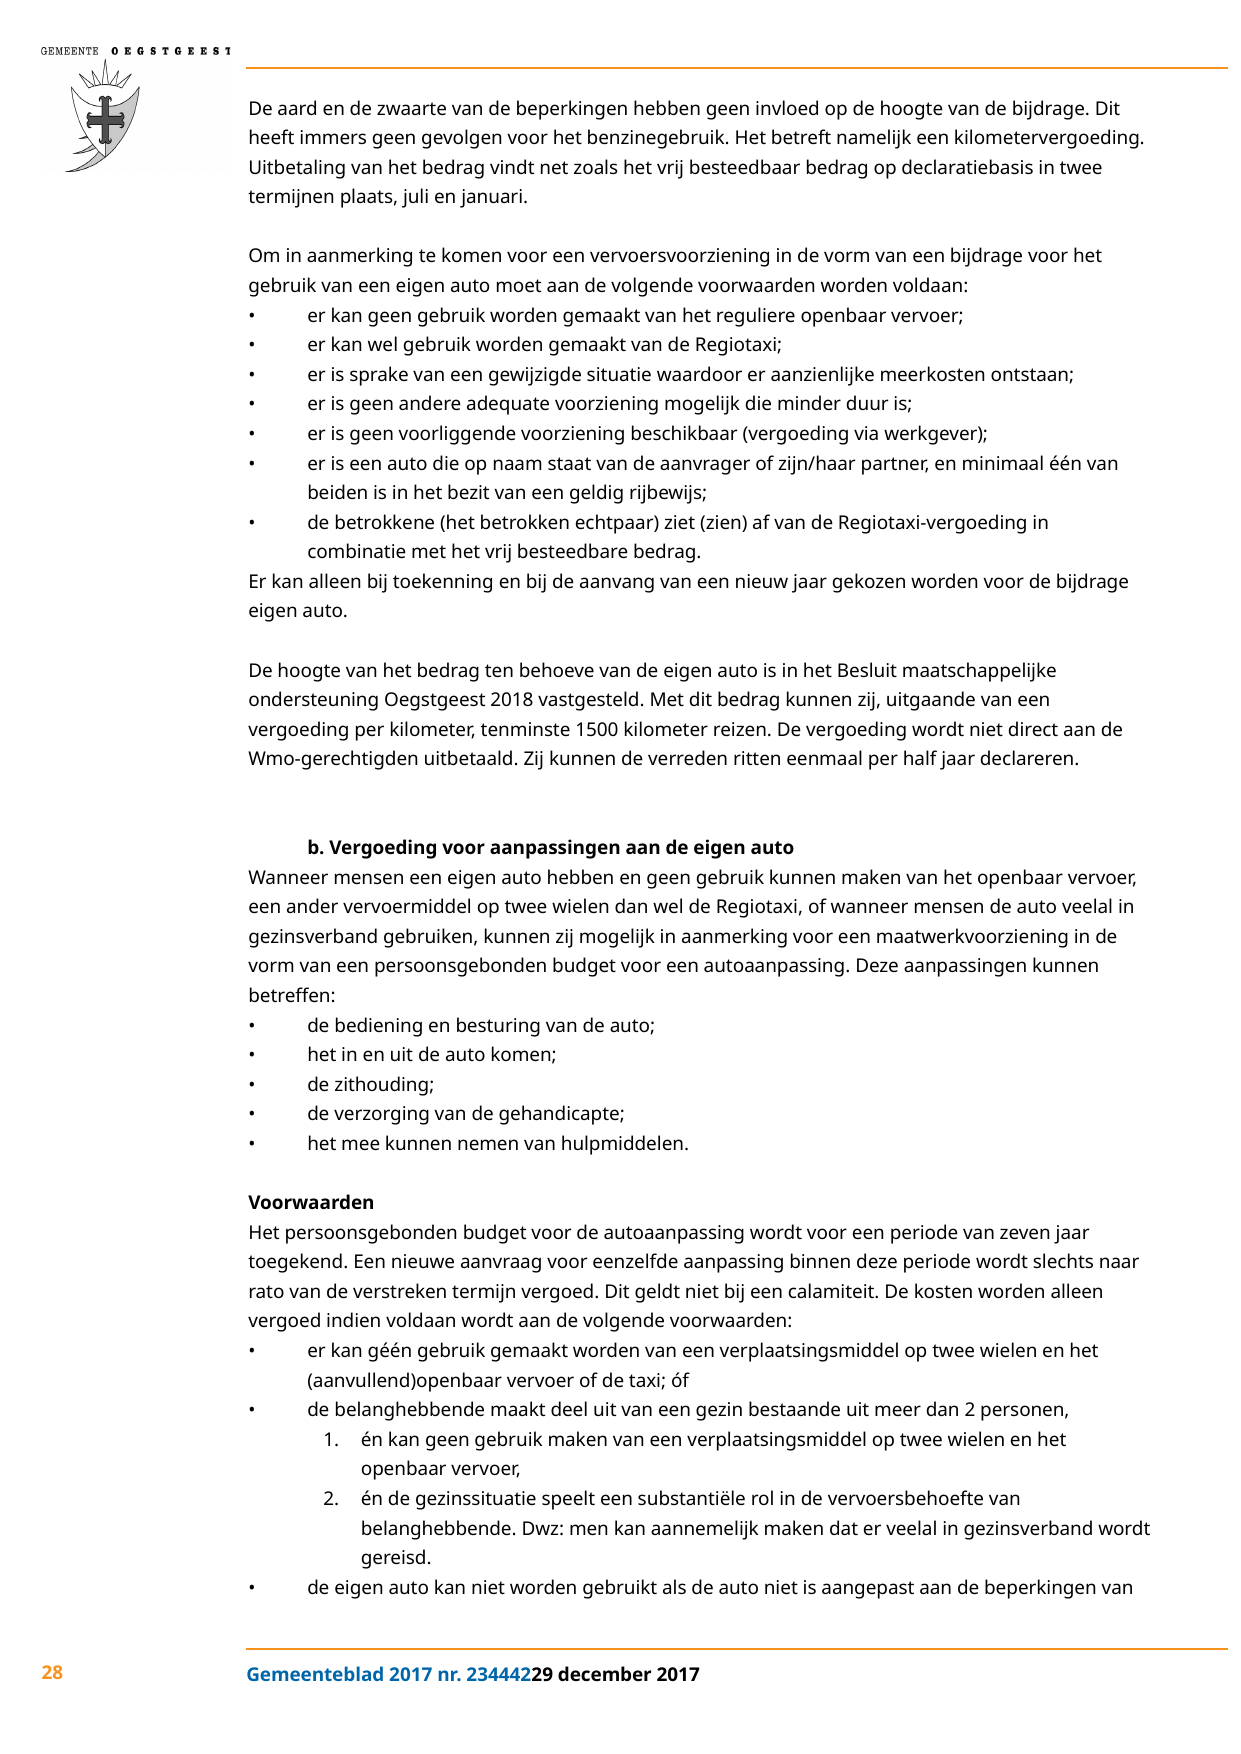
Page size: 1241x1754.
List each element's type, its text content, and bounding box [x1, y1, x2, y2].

list er is sprake van een gewijzigde situatie waardoor er aanzienlijke meerkosten ontstaan; [248, 361, 1152, 387]
list er kan geen gebruik worden gemaakt van het reguliere openbaar vervoer; [248, 302, 1152, 328]
list het mee kunnen nemen van hulpmiddelen. [248, 1130, 1152, 1156]
list de belanghebbende maakt deel uit van een gezin bestaande uit meer dan 2 personen, [248, 1396, 1152, 1422]
picture [41, 47, 231, 172]
list de bediening en besturing van de auto; [248, 1012, 1152, 1038]
list én kan geen gebruik maken van een verplaatsingsmiddel op twee wielen en het openbaar vervoer, [323, 1426, 1152, 1481]
list er kan géén gebruik gemaakt worden van een verplaatsingsmiddel op twee wielen en het (aanvullend)openbaar vervoer of de taxi; óf [248, 1337, 1152, 1393]
list de betrokkene (het betrokken echtpaar) ziet (zien) af van de Regiotaxi-vergoeding in combinatie met het vrij besteedbare bedrag. [248, 509, 1152, 564]
text De aard en de zwaarte van de beperkingen hebben geen invloed op de hoogte van de bijdrage. Dit heeft immers geen gevolgen voor het benzinegebruik. Het betreft namelijk een kilometervergoeding. Uitbetaling van het bedrag vindt net zoals het vrij besteedbaar bedrag op declaratiebasis in twee termijnen plaats, juli en januari. [248, 95, 1152, 209]
list b. Vergoeding voor aanpassingen aan de eigen auto [248, 834, 1152, 860]
list én de gezinssituatie speelt een substantiële rol in de vervoersbehoefte van belanghebbende. Dwz: men kan aannemelijk maken dat er veelal in gezinsverband wordt gereisd. [323, 1485, 1152, 1570]
list er kan wel gebruik worden gemaakt van de Regiotaxi; [248, 331, 1152, 357]
list er is een auto die op naam staat van de aanvrager of zijn/haar partner, en minimaal één van beiden is in het bezit van een geldig rijbewijs; [248, 450, 1152, 505]
text Er kan alleen bij toekenning en bij de aanvang van een nieuw jaar gekozen worden voor de bijdrage eigen auto. [248, 568, 1152, 623]
text Voorwaarden [248, 1189, 1152, 1215]
list de verzorging van de gehandicapte; [248, 1101, 1152, 1126]
text Het persoonsgebonden budget voor de autoaanpassing wordt voor een periode van zeven jaar toegekend. Een nieuwe aanvraag voor eenzelfde aanpassing binnen deze periode wordt slechts naar rato van de verstreken termijn vergoed. Dit geldt niet bij een calamiteit. De kosten worden alleen vergoed indien voldaan wordt aan de volgende voorwaarden: [248, 1219, 1152, 1333]
text Om in aanmerking te komen voor een vervoersvoorziening in de vorm van een bijdrage voor het gebruik van een eigen auto moet aan de volgende voorwaarden worden voldaan: [248, 243, 1152, 298]
list er is geen andere adequate voorziening mogelijk die minder duur is; [248, 391, 1152, 416]
text De hoogte van het bedrag ten behoeve van de eigen auto is in het Besluit maatschappelijke ondersteuning Oegstgeest 2018 vastgesteld. Met dit bedrag kunnen zij, uitgaande van een vergoeding per kilometer, tenminste 1500 kilometer reizen. De vergoeding wordt niet direct aan de Wmo-gerechtigden uitbetaald. Zij kunnen de verreden ritten eenmaal per half jaar declareren. [248, 657, 1152, 771]
list er is geen voorliggende voorziening beschikbaar (vergoeding via werkgever); [248, 420, 1152, 446]
list het in en uit de auto komen; [248, 1041, 1152, 1067]
list de eigen auto kan niet worden gebruikt als de auto niet is aangepast aan de beperkingen van [248, 1574, 1152, 1600]
text Wanneer mensen een eigen auto hebben en geen gebruik kunnen maken van het openbaar vervoer, een ander vervoermiddel op twee wielen dan wel de Regiotaxi, of wanneer mensen de auto veelal in gezinsverband gebruiken, kunnen zij mogelijk in aanmerking voor een maatwerkvoorziening in de vorm van een persoonsgebonden budget voor een autoaanpassing. Deze aanpassingen kunnen betreffen: [248, 864, 1152, 1008]
list de zithouding; [248, 1071, 1152, 1097]
